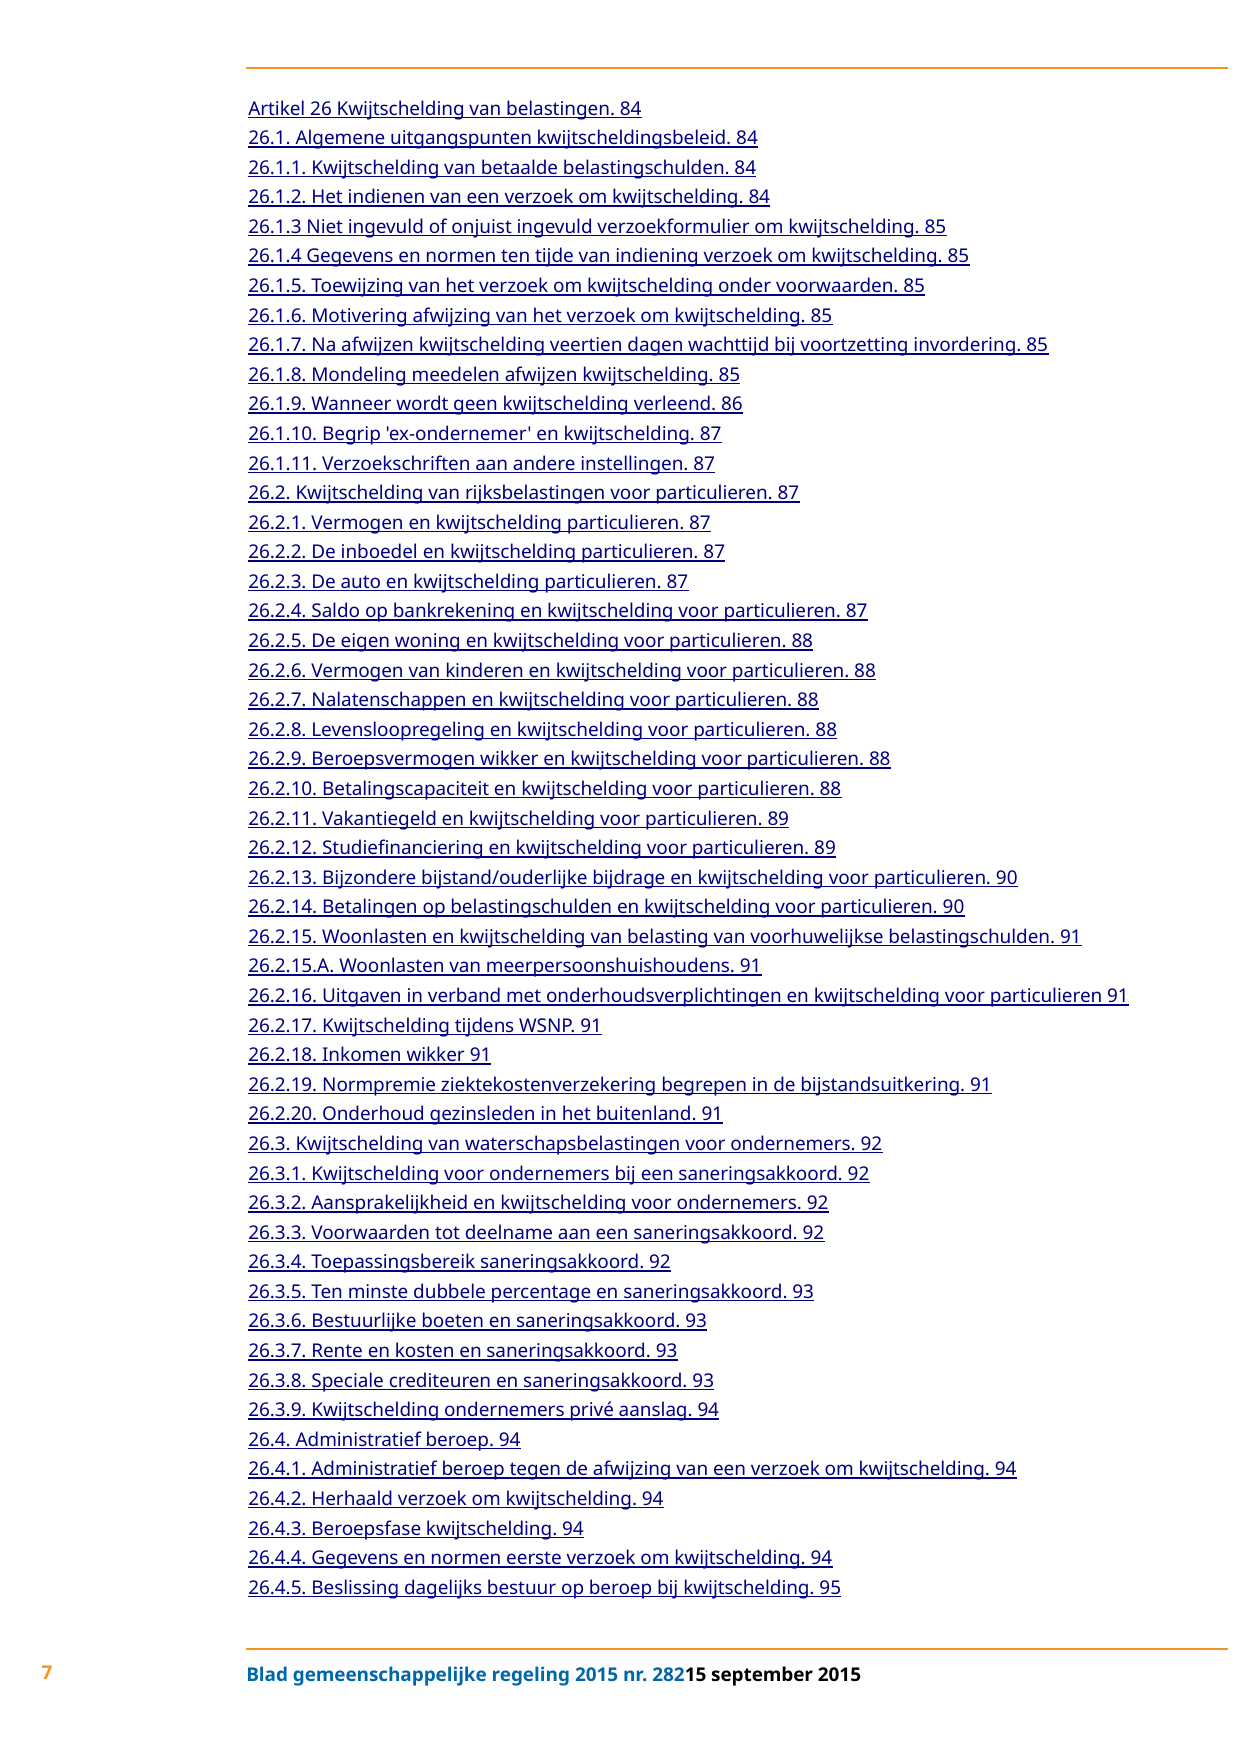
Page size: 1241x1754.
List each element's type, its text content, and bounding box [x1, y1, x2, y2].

text 26.4. Administratief beroep. 94 [248, 1426, 1152, 1452]
text 26.2.12. Studiefinanciering en kwijtschelding voor particulieren. 89 [248, 834, 1152, 860]
text 26.1.11. Verzoekschriften aan andere instellingen. 87 [248, 450, 1152, 476]
text 26.3.1. Kwijtschelding voor ondernemers bij een saneringsakkoord. 92 [248, 1160, 1152, 1186]
text 26.2.15. Woonlasten en kwijtschelding van belasting van voorhuwelijkse belastingschulden. 91 [248, 923, 1152, 949]
text 26.2.14. Betalingen op belastingschulden en kwijtschelding voor particulieren. 90 [248, 893, 1152, 919]
text 26.2.13. Bijzondere bijstand/ouderlijke bijdrage en kwijtschelding voor particulieren. 90 [248, 864, 1152, 890]
text 26.2.11. Vakantiegeld en kwijtschelding voor particulieren. 89 [248, 805, 1152, 831]
text 26.2.3. De auto en kwijtschelding particulieren. 87 [248, 568, 1152, 594]
text 26.2.18. Inkomen wikker 91 [248, 1041, 1152, 1067]
text 26.1.3 Niet ingevuld of onjuist ingevuld verzoekformulier om kwijtschelding. 85 [248, 213, 1152, 239]
text 26.4.2. Herhaald verzoek om kwijtschelding. 94 [248, 1485, 1152, 1511]
text 26.4.1. Administratief beroep tegen de afwijzing van een verzoek om kwijtschelding. 94 [248, 1456, 1152, 1481]
text 26.2.17. Kwijtschelding tijdens WSNP. 91 [248, 1012, 1152, 1038]
text 26.1. Algemene uitgangspunten kwijtscheldingsbeleid. 84 [248, 124, 1152, 150]
text 26.4.4. Gegevens en normen eerste verzoek om kwijtschelding. 94 [248, 1544, 1152, 1570]
text 26.3.7. Rente en kosten en saneringsakkoord. 93 [248, 1337, 1152, 1363]
text 26.2.7. Nalatenschappen en kwijtschelding voor particulieren. 88 [248, 686, 1152, 712]
picture [41, 47, 231, 172]
text 26.2.19. Normpremie ziektekostenverzekering begrepen in de bijstandsuitkering. 91 [248, 1071, 1152, 1097]
text Artikel 26 Kwijtschelding van belastingen. 84 [248, 95, 1152, 121]
text 26.1.5. Toewijzing van het verzoek om kwijtschelding onder voorwaarden. 85 [248, 272, 1152, 298]
text 26.2.4. Saldo op bankrekening en kwijtschelding voor particulieren. 87 [248, 598, 1152, 623]
text 26.3.5. Ten minste dubbele percentage en saneringsakkoord. 93 [248, 1278, 1152, 1304]
text 26.2.1. Vermogen en kwijtschelding particulieren. 87 [248, 509, 1152, 535]
text 26.1.4 Gegevens en normen ten tijde van indiening verzoek om kwijtschelding. 85 [248, 243, 1152, 268]
text 26.3.3. Voorwaarden tot deelname aan een saneringsakkoord. 92 [248, 1219, 1152, 1245]
text 26.1.1. Kwijtschelding van betaalde belastingschulden. 84 [248, 154, 1152, 180]
text 26.1.9. Wanneer wordt geen kwijtschelding verleend. 86 [248, 391, 1152, 416]
text 26.3.8. Speciale crediteuren en saneringsakkoord. 93 [248, 1367, 1152, 1393]
text 26.2.10. Betalingscapaciteit en kwijtschelding voor particulieren. 88 [248, 775, 1152, 801]
text 26.2.15.A. Woonlasten van meerpersoonshuishoudens. 91 [248, 953, 1152, 978]
text 26.4.3. Beroepsfase kwijtschelding. 94 [248, 1515, 1152, 1541]
text 26.2.5. De eigen woning en kwijtschelding voor particulieren. 88 [248, 627, 1152, 653]
text 26.2. Kwijtschelding van rijksbelastingen voor particulieren. 87 [248, 479, 1152, 505]
text 26.2.9. Beroepsvermogen wikker en kwijtschelding voor particulieren. 88 [248, 746, 1152, 771]
text 26.3.2. Aansprakelijkheid en kwijtschelding voor ondernemers. 92 [248, 1189, 1152, 1215]
text 26.3.9. Kwijtschelding ondernemers privé aanslag. 94 [248, 1396, 1152, 1422]
text 26.1.7. Na afwijzen kwijtschelding veertien dagen wachttijd bij voortzetting invordering. 85 [248, 331, 1152, 357]
text 26.3. Kwijtschelding van waterschapsbelastingen voor ondernemers. 92 [248, 1130, 1152, 1156]
text 26.2.20. Onderhoud gezinsleden in het buitenland. 91 [248, 1101, 1152, 1126]
text 26.2.8. Levensloopregeling en kwijtschelding voor particulieren. 88 [248, 716, 1152, 742]
text 26.3.6. Bestuurlijke boeten en saneringsakkoord. 93 [248, 1308, 1152, 1333]
text 26.4.5. Beslissing dagelijks bestuur op beroep bij kwijtschelding. 95 [248, 1574, 1152, 1600]
text 26.3.4. Toepassingsbereik saneringsakkoord. 92 [248, 1248, 1152, 1274]
text 26.2.6. Vermogen van kinderen en kwijtschelding voor particulieren. 88 [248, 657, 1152, 683]
text 26.1.2. Het indienen van een verzoek om kwijtschelding. 84 [248, 183, 1152, 209]
text 26.1.6. Motivering afwijzing van het verzoek om kwijtschelding. 85 [248, 302, 1152, 328]
text 26.1.8. Mondeling meedelen afwijzen kwijtschelding. 85 [248, 361, 1152, 387]
text 26.2.2. De inboedel en kwijtschelding particulieren. 87 [248, 538, 1152, 564]
text 26.1.10. Begrip 'ex-ondernemer' en kwijtschelding. 87 [248, 420, 1152, 446]
text 26.2.16. Uitgaven in verband met onderhoudsverplichtingen en kwijtschelding voor particulieren 91 [248, 982, 1152, 1008]
